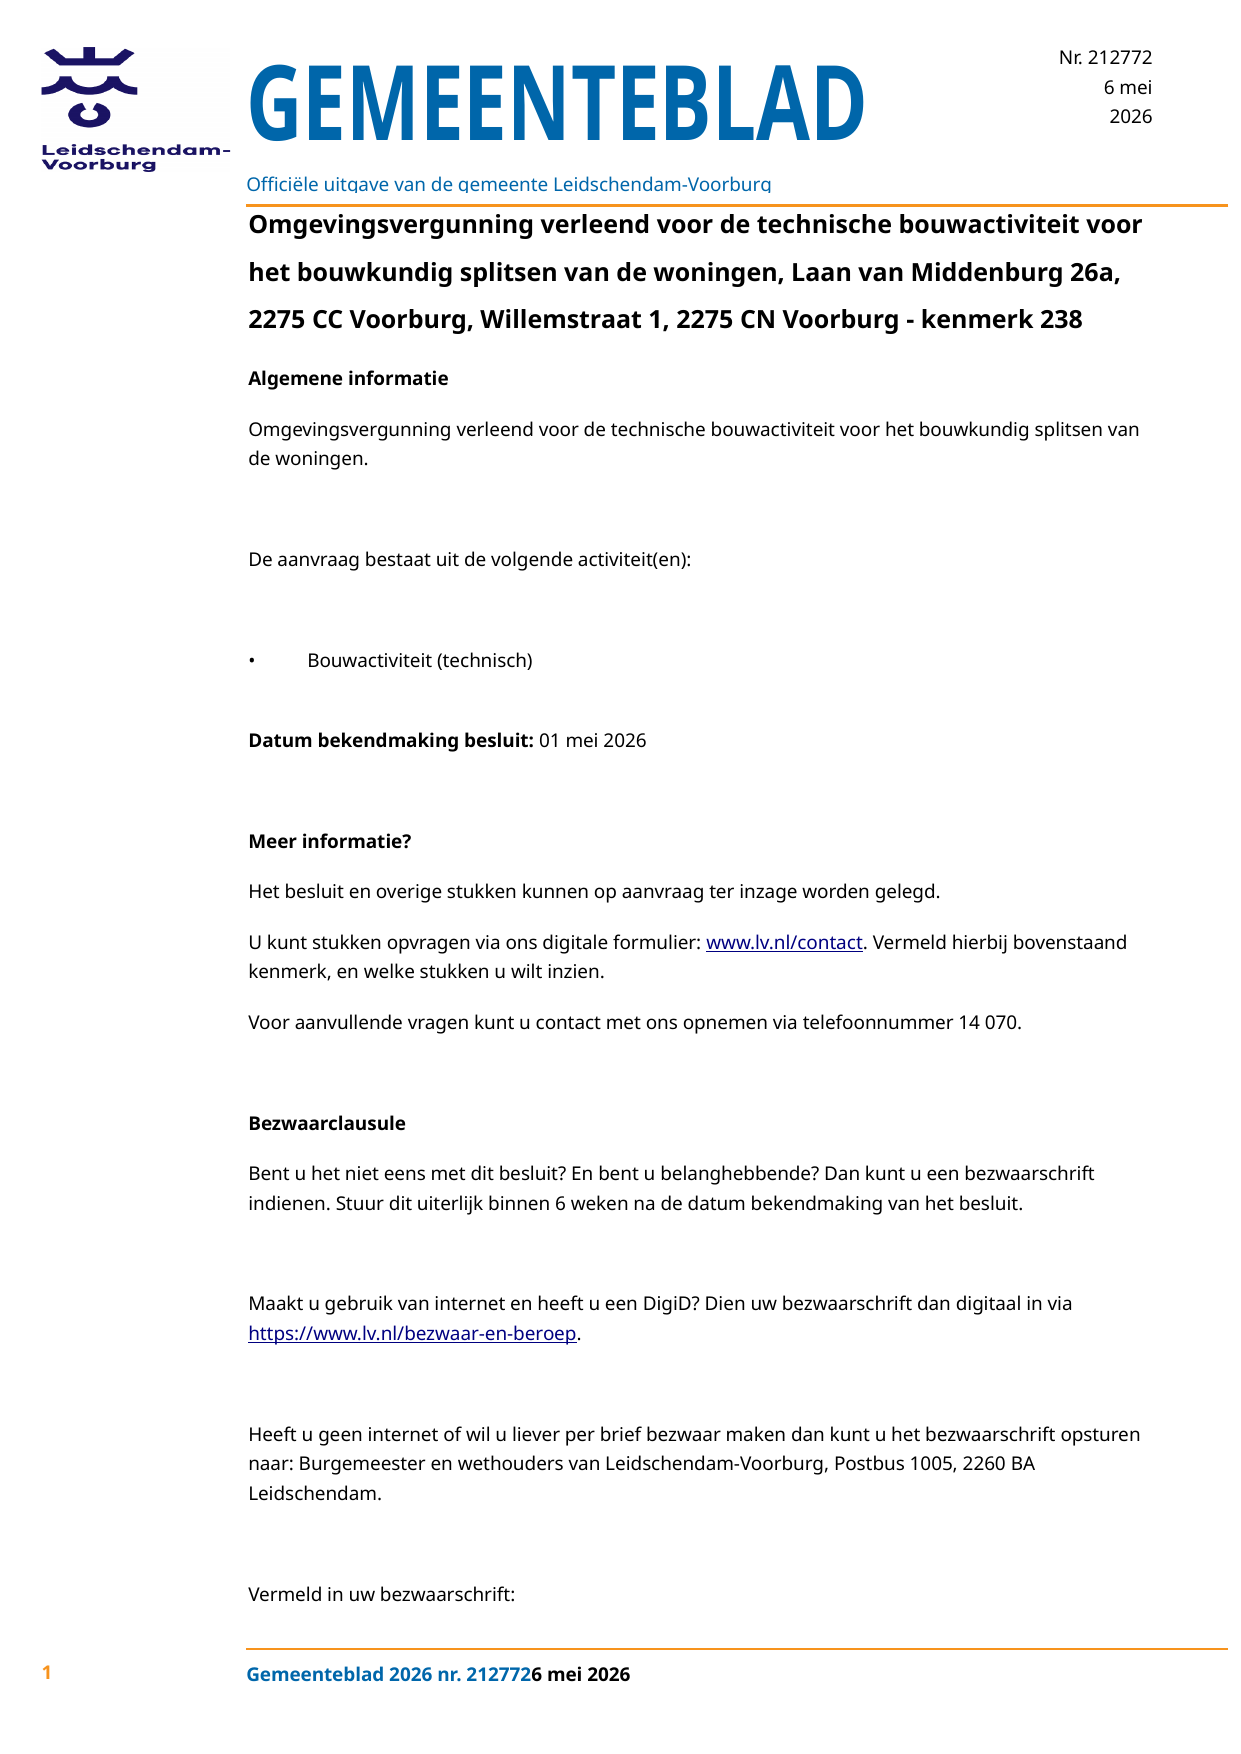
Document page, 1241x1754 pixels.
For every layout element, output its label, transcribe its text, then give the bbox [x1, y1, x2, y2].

text Omgevingsvergunning verleend voor de technische bouwactiviteit voor het bouwkundig splitsen van de woningen, Laan van Middenburg 26a, 2275 CC Voorburg, Willemstraat 1, 2275 CN Voorburg - kenmerk 238 [248, 207, 1152, 336]
list Bouwactiviteit (technisch) [248, 647, 1152, 673]
text Algemene informatie [248, 366, 1152, 391]
text Datum bekendmaking besluit: 01 mei 2026 [248, 727, 1152, 753]
text De aanvraag bestaat uit de volgende activiteit(en): [248, 546, 1152, 572]
text Meer informatie? [248, 828, 1152, 854]
text Voor aanvullende vragen kunt u contact met ons opnemen via telefoonnummer 14 070. [248, 1009, 1152, 1034]
text Bezwaarclausule [248, 1110, 1152, 1135]
text Heeft u geen internet of wil u liever per brief bezwaar maken dan kunt u het bezwaarschrift opsturen naar: Burgemeester en wethouders van Leidschendam-Voorburg, Postbus 1005, 2260 BA Leidschendam. [248, 1421, 1152, 1506]
text Bent u het niet eens met dit besluit? En bent u belanghebbende? Dan kunt u een bezwaarschrift indienen. Stuur dit uiterlijk binnen 6 weken na de datum bekendmaking van het besluit. [248, 1160, 1152, 1215]
text Omgevingsvergunning verleend voor de technische bouwactiviteit voor het bouwkundig splitsen van de woningen. [248, 416, 1152, 471]
text Maakt u gebruik van internet en heeft u een DigiD? Dien uw bezwaarschrift dan digitaal in via https://www.lv.nl/bezwaar-en-beroep. [248, 1291, 1152, 1346]
text U kunt stukken opvragen via ons digitale formulier: www.lv.nl/contact. Vermeld hierbij bovenstaand kenmerk, en welke stukken u wilt inzien. [248, 929, 1152, 984]
text Het besluit en overige stukken kunnen op aanvraag ter inzage worden gelegd. [248, 878, 1152, 904]
text Vermeld in uw bezwaarschrift: [248, 1581, 1152, 1607]
picture [41, 47, 231, 172]
